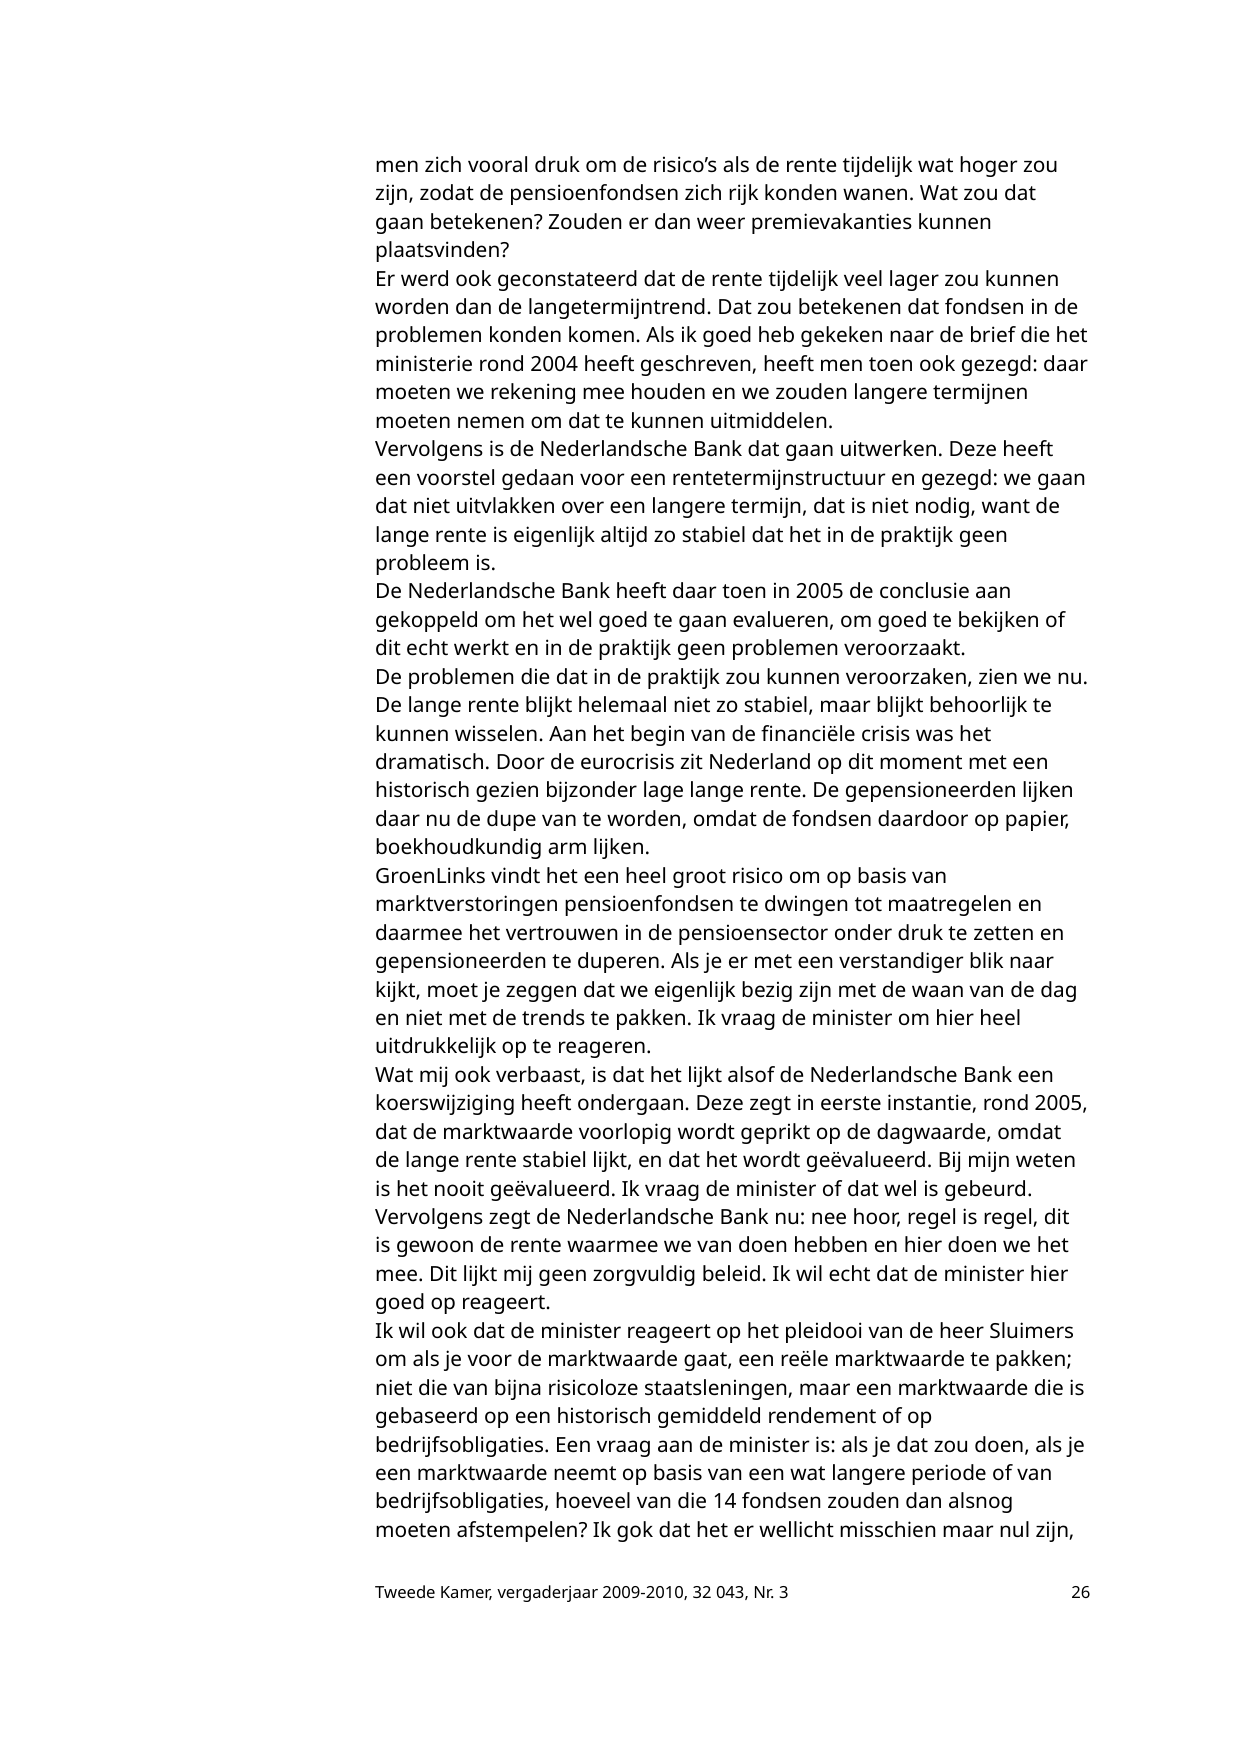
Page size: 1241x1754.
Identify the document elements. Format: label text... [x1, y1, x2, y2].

text De problemen die dat in de praktijk zou kunnen veroorzaken, zien we nu. De lange rente blijkt helemaal niet zo stabiel, maar blijkt behoorlijk te kunnen wisselen. Aan het begin van de financiële crisis was het dramatisch. Door de eurocrisis zit Nederland op dit moment met een historisch gezien bijzonder lage lange rente. De gepensioneerden lijken daar nu de dupe van te worden, omdat de fondsen daardoor op papier, boekhoudkundig arm lijken. [375, 662, 1090, 861]
text Vervolgens is de Nederlandsche Bank dat gaan uitwerken. Deze heeft een voorstel gedaan voor een rentetermijnstructuur en gezegd: we gaan dat niet uitvlakken over een langere termijn, dat is niet nodig, want de lange rente is eigenlijk altijd zo stabiel dat het in de praktijk geen probleem is. [375, 434, 1090, 577]
text Er werd ook geconstateerd dat de rente tijdelijk veel lager zou kunnen worden dan de langetermijntrend. Dat zou betekenen dat fondsen in de problemen konden komen. Als ik goed heb gekeken naar de brief die het ministerie rond 2004 heeft geschreven, heeft men toen ook gezegd: daar moeten we rekening mee houden en we zouden langere termijnen moeten nemen om dat te kunnen uitmiddelen. [375, 264, 1090, 434]
text De Nederlandsche Bank heeft daar toen in 2005 de conclusie aan gekoppeld om het wel goed te gaan evalueren, om goed te bekijken of dit echt werkt en in de praktijk geen problemen veroorzaakt. [375, 577, 1090, 662]
text GroenLinks vindt het een heel groot risico om op basis van marktverstoringen pensioenfondsen te dwingen tot maatregelen en daarmee het vertrouwen in de pensioensector onder druk te zetten en gepensioneerden te duperen. Als je er met een verstandiger blik naar kijkt, moet je zeggen dat we eigenlijk bezig zijn met de waan van de dag en niet met de trends te pakken. Ik vraag de minister om hier heel uitdrukkelijk op te reageren. [375, 861, 1090, 1060]
text Wat mij ook verbaast, is dat het lijkt alsof de Nederlandsche Bank een koerswijziging heeft ondergaan. Deze zegt in eerste instantie, rond 2005, dat de marktwaarde voorlopig wordt geprikt op de dagwaarde, omdat de lange rente stabiel lijkt, en dat het wordt geëvalueerd. Bij mijn weten is het nooit geëvalueerd. Ik vraag de minister of dat wel is gebeurd. Vervolgens zegt de Nederlandsche Bank nu: nee hoor, regel is regel, dit is gewoon de rente waarmee we van doen hebben en hier doen we het mee. Dit lijkt mij geen zorgvuldig beleid. Ik wil echt dat de minister hier goed op reageert. [375, 1060, 1090, 1316]
text men zich vooral druk om de risico’s als de rente tijdelijk wat hoger zou zijn, zodat de pensioenfondsen zich rijk konden wanen. Wat zou dat gaan betekenen? Zouden er dan weer premievakanties kunnen plaatsvinden? [375, 150, 1090, 264]
text Ik wil ook dat de minister reageert op het pleidooi van de heer Sluimers om als je voor de marktwaarde gaat, een reële marktwaarde te pakken; niet die van bijna risicoloze staatsleningen, maar een marktwaarde die is gebaseerd op een historisch gemiddeld rendement of op bedrijfsobligaties. Een vraag aan de minister is: als je dat zou doen, als je een marktwaarde neemt op basis van een wat langere periode of van bedrijfsobligaties, hoeveel van die 14 fondsen zouden dan alsnog moeten afstempelen? Ik gok dat het er wellicht misschien maar nul zijn, [375, 1316, 1090, 1543]
